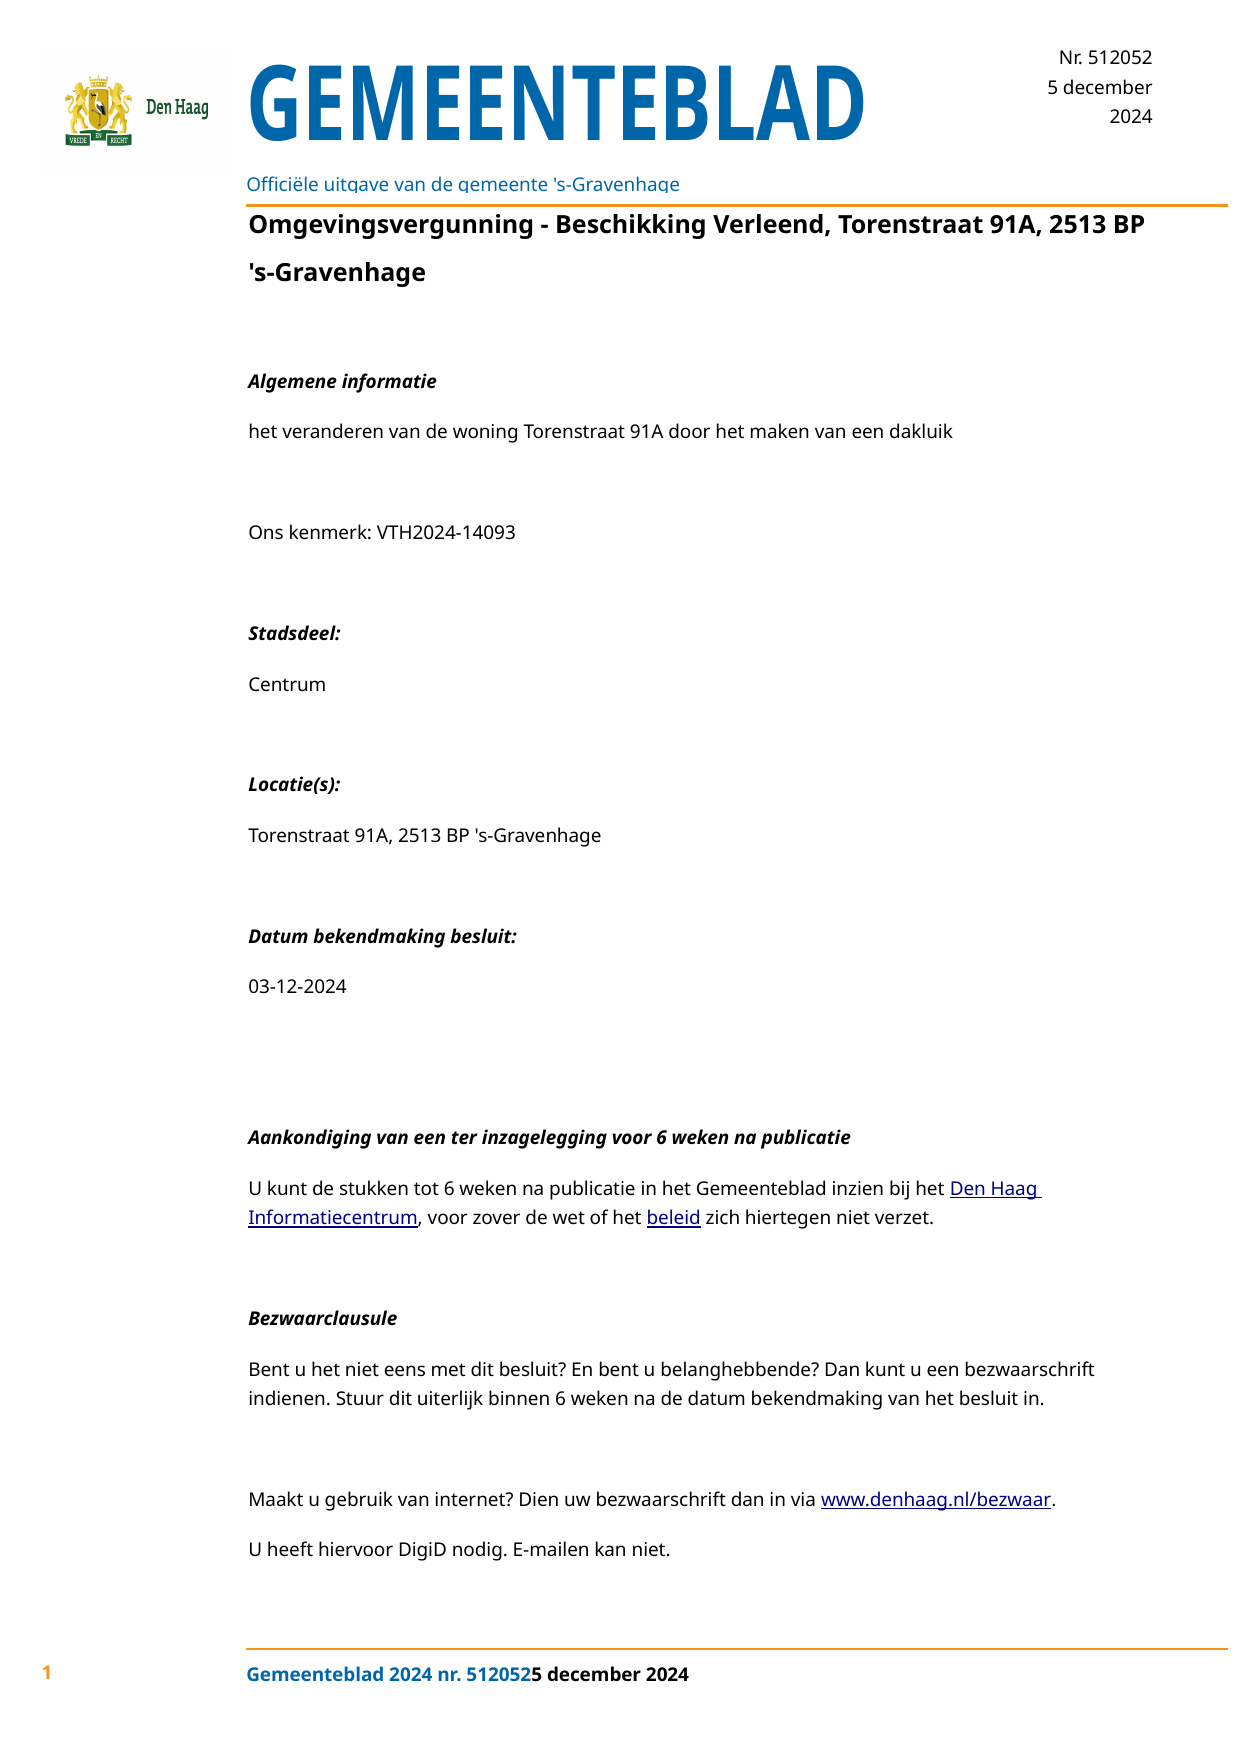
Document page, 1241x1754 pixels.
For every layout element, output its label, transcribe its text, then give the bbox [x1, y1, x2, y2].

text Torenstraat 91A, 2513 BP 's-Gravenhage [248, 822, 1152, 848]
text Bent u het niet eens met dit besluit? En bent u belanghebbende? Dan kunt u een bezwaarschrift indienen. Stuur dit uiterlijk binnen 6 weken na de datum bekendmaking van het besluit in. [248, 1356, 1152, 1411]
text Maakt u gebruik van internet? Dien uw bezwaarschrift dan in via www.denhaag.nl/bezwaar. [248, 1486, 1152, 1512]
text Locatie(s): [248, 772, 1152, 797]
text Centrum [248, 671, 1152, 697]
text Ons kenmerk: VTH2024-14093 [248, 519, 1152, 545]
text Algemene informatie [248, 368, 1152, 394]
picture [41, 47, 231, 172]
text het veranderen van de woning Torenstraat 91A door het maken van een dakluik [248, 419, 1152, 444]
text U kunt de stukken tot 6 weken na publicatie in het Gemeenteblad inzien bij het Den Haag Informatiecentrum, voor zover de wet of het beleid zich hiertegen niet verzet. [248, 1175, 1152, 1230]
text U heeft hiervoor DigiD nodig. E-mailen kan niet. [248, 1537, 1152, 1562]
text 03-12-2024 [248, 973, 1152, 999]
text Omgevingsvergunning - Beschikking Verleend, Torenstraat 91A, 2513 BP 's-Gravenhage [248, 207, 1152, 288]
text Datum bekendmaking besluit: [248, 923, 1152, 949]
text Aankondiging van een ter inzagelegging voor 6 weken na publicatie [248, 1124, 1152, 1150]
text Stadsdeel: [248, 620, 1152, 646]
text Bezwaarclausule [248, 1305, 1152, 1331]
